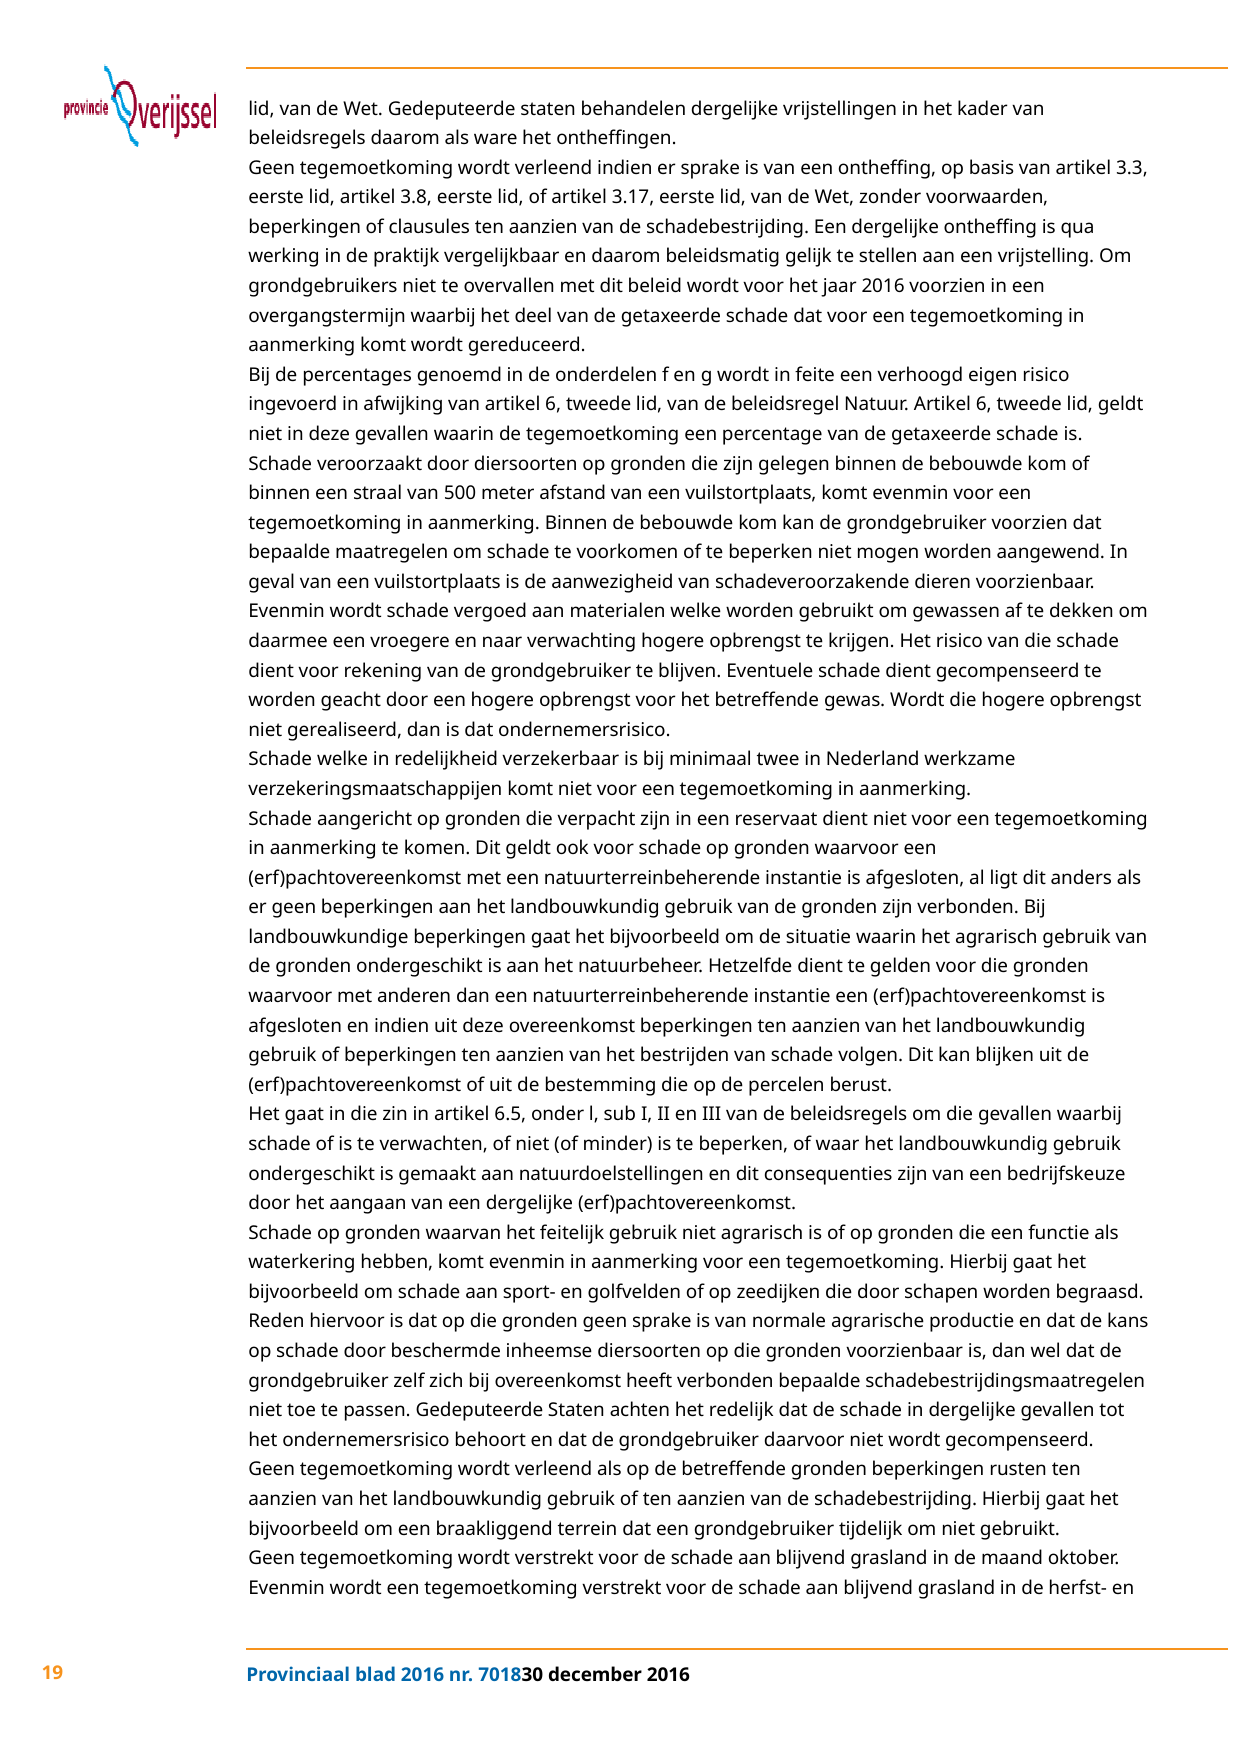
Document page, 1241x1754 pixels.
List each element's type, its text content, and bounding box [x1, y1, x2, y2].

text Schade aangericht op gronden die verpacht zijn in een reservaat dient niet voor een tegemoetkoming in aanmerking te komen. Dit geldt ook voor schade op gronden waarvoor een (erf)pachtovereenkomst met een natuurterreinbeherende instantie is afgesloten, al ligt dit anders als er geen beperkingen aan het landbouwkundig gebruik van de gronden zijn verbonden. Bij landbouwkundige beperkingen gaat het bijvoorbeeld om de situatie waarin het agrarisch gebruik van de gronden ondergeschikt is aan het natuurbeheer. Hetzelfde dient te gelden voor die gronden waarvoor met anderen dan een natuurterreinbeherende instantie een (erf)pachtovereenkomst is afgesloten en indien uit deze overeenkomst beperkingen ten aanzien van het landbouwkundig gebruik of beperkingen ten aanzien van het bestrijden van schade volgen. Dit kan blijken uit de (erf)pachtovereenkomst of uit de bestemming die op de percelen berust. [248, 805, 1152, 1097]
text Schade veroorzaakt door diersoorten op gronden die zijn gelegen binnen de bebouwde kom of binnen een straal van 500 meter afstand van een vuilstortplaats, komt evenmin voor een tegemoetkoming in aanmerking. Binnen de bebouwde kom kan de grondgebruiker voorzien dat bepaalde maatregelen om schade te voorkomen of te beperken niet mogen worden aangewend. In geval van een vuilstortplaats is de aanwezigheid van schadeveroorzakende dieren voorzienbaar. [248, 450, 1152, 594]
text Geen tegemoetkoming wordt verstrekt voor de schade aan blijvend grasland in de maand oktober. Evenmin wordt een tegemoetkoming verstrekt voor de schade aan blijvend grasland in de herfst- en [248, 1544, 1152, 1600]
text Het gaat in die zin in artikel 6.5, onder l, sub I, II en III van de beleidsregels om die gevallen waarbij schade of is te verwachten, of niet (of minder) is te beperken, of waar het landbouwkundig gebruik ondergeschikt is gemaakt aan natuurdoelstellingen en dit consequenties zijn van een bedrijfskeuze door het aangaan van een dergelijke (erf)pachtovereenkomst. [248, 1101, 1152, 1215]
text Geen tegemoetkoming wordt verleend als op de betreffende gronden beperkingen rusten ten aanzien van het landbouwkundig gebruik of ten aanzien van de schadebestrijding. Hierbij gaat het bijvoorbeeld om een braakliggend terrein dat een grondgebruiker tijdelijk om niet gebruikt. [248, 1456, 1152, 1541]
text Schade welke in redelijkheid verzekerbaar is bij minimaal twee in Nederland werkzame verzekeringsmaatschappijen komt niet voor een tegemoetkoming in aanmerking. [248, 746, 1152, 801]
picture [41, 47, 231, 172]
text lid, van de Wet. Gedeputeerde staten behandelen dergelijke vrijstellingen in het kader van beleidsregels daarom als ware het ontheffingen. [248, 95, 1152, 150]
text Evenmin wordt schade vergoed aan materialen welke worden gebruikt om gewassen af te dekken om daarmee een vroegere en naar verwachting hogere opbrengst te krijgen. Het risico van die schade dient voor rekening van de grondgebruiker te blijven. Eventuele schade dient gecompenseerd te worden geacht door een hogere opbrengst voor het betreffende gewas. Wordt die hogere opbrengst niet gerealiseerd, dan is dat ondernemersrisico. [248, 598, 1152, 742]
text Bij de percentages genoemd in de onderdelen f en g wordt in feite een verhoogd eigen risico ingevoerd in afwijking van artikel 6, tweede lid, van de beleidsregel Natuur. Artikel 6, tweede lid, geldt niet in deze gevallen waarin de tegemoetkoming een percentage van de getaxeerde schade is. [248, 361, 1152, 446]
text Schade op gronden waarvan het feitelijk gebruik niet agrarisch is of op gronden die een functie als waterkering hebben, komt evenmin in aanmerking voor een tegemoetkoming. Hierbij gaat het bijvoorbeeld om schade aan sport- en golfvelden of op zeedijken die door schapen worden begraasd. Reden hiervoor is dat op die gronden geen sprake is van normale agrarische productie en dat de kans op schade door beschermde inheemse diersoorten op die gronden voorzienbaar is, dan wel dat de grondgebruiker zelf zich bij overeenkomst heeft verbonden bepaalde schadebestrijdingsmaatregelen niet toe te passen. Gedeputeerde Staten achten het redelijk dat de schade in dergelijke gevallen tot het ondernemersrisico behoort en dat de grondgebruiker daarvoor niet wordt gecompenseerd. [248, 1219, 1152, 1452]
text Geen tegemoetkoming wordt verleend indien er sprake is van een ontheffing, op basis van artikel 3.3, eerste lid, artikel 3.8, eerste lid, of artikel 3.17, eerste lid, van de Wet, zonder voorwaarden, beperkingen of clausules ten aanzien van de schadebestrijding. Een dergelijke ontheffing is qua werking in de praktijk vergelijkbaar en daarom beleidsmatig gelijk te stellen aan een vrijstelling. Om grondgebruikers niet te overvallen met dit beleid wordt voor het jaar 2016 voorzien in een overgangstermijn waarbij het deel van de getaxeerde schade dat voor een tegemoetkoming in aanmerking komt wordt gereduceerd. [248, 154, 1152, 357]
